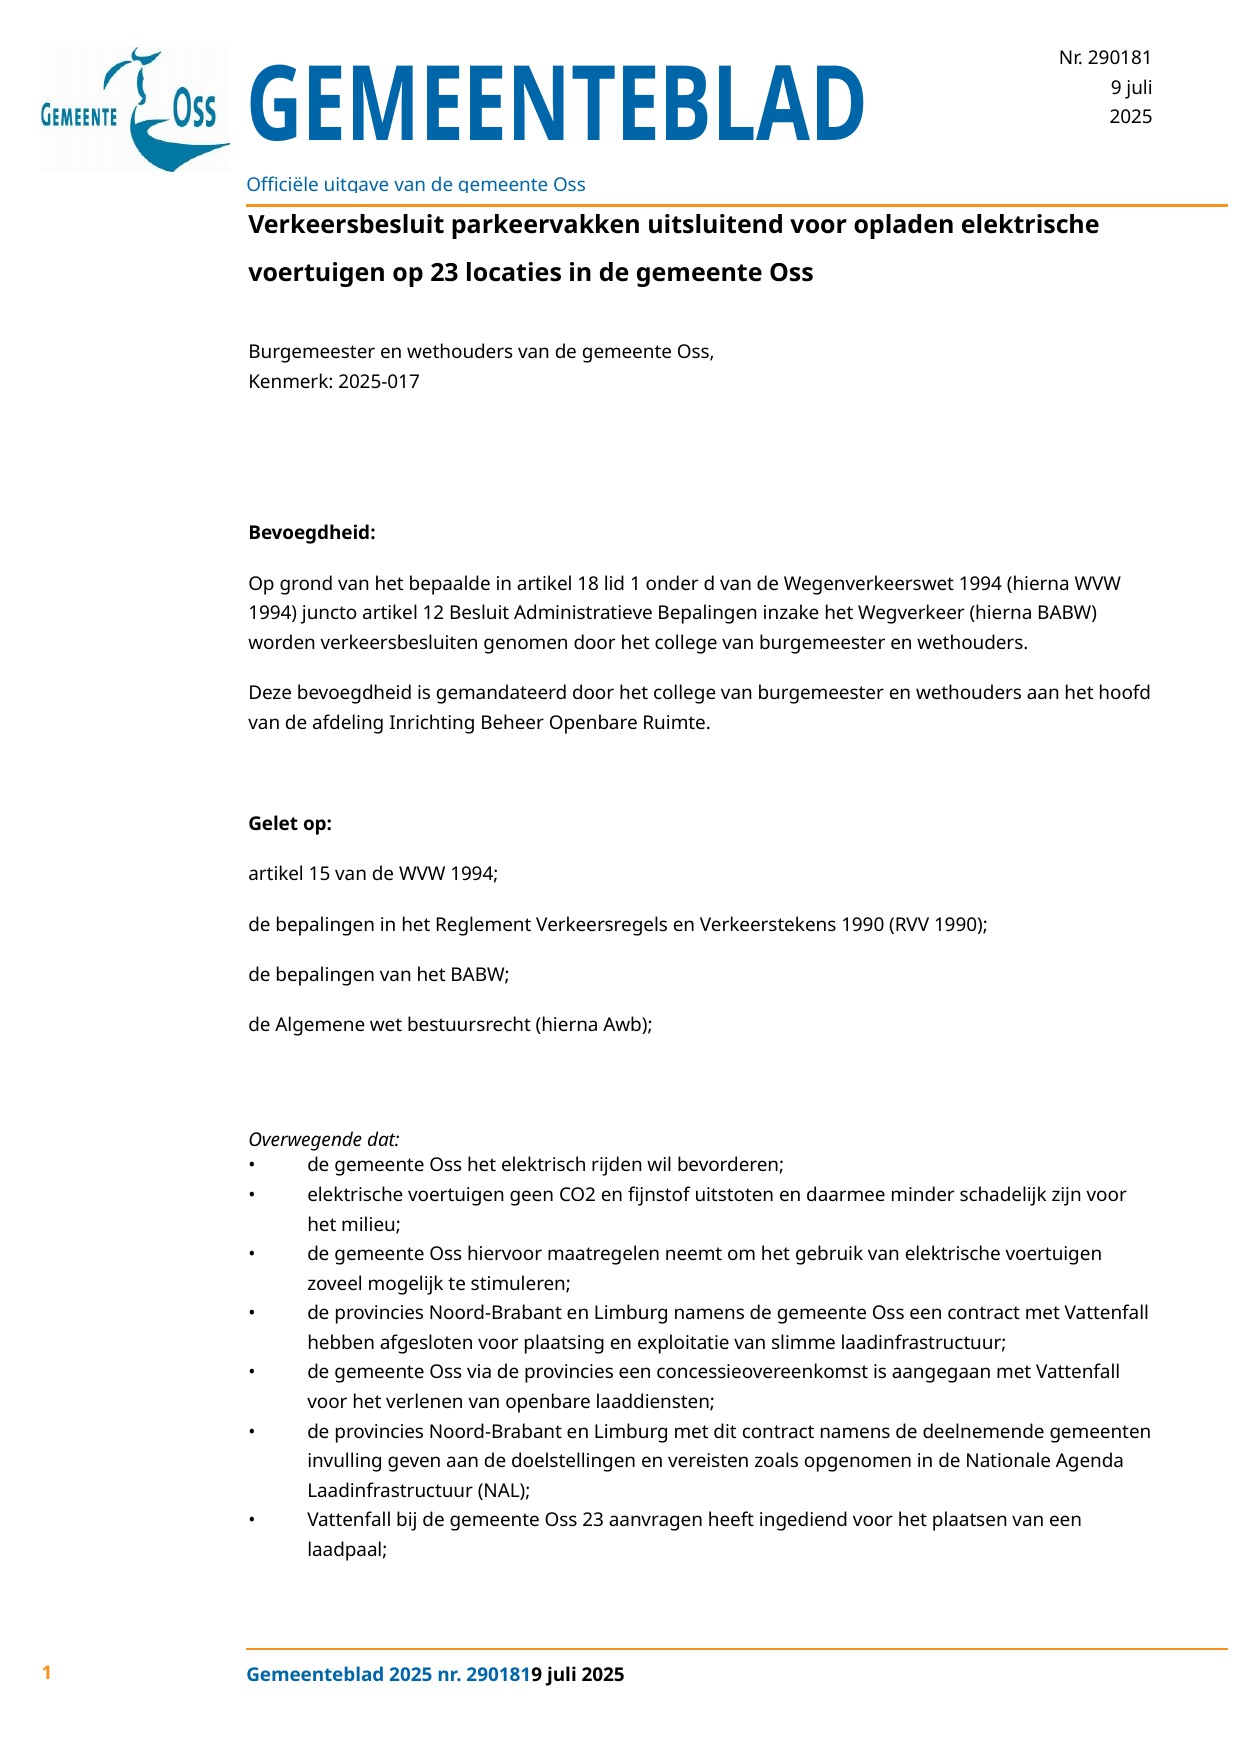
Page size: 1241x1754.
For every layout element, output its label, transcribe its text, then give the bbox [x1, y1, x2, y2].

text Deze bevoegdheid is gemandateerd door het college van burgemeester en wethouders aan het hoofd van de afdeling Inrichting Beheer Openbare Ruimte. [248, 679, 1152, 735]
text de bepalingen in het Reglement Verkeersregels en Verkeerstekens 1990 (RVV 1990); [248, 911, 1152, 936]
text Kenmerk: 2025-017 [248, 368, 1152, 394]
text Op grond van het bepaalde in artikel 18 lid 1 onder d van de Wegenverkeerswet 1994 (hierna WVW 1994) juncto artikel 12 Besluit Administratieve Bepalingen inzake het Wegverkeer (hierna BABW) worden verkeersbesluiten genomen door het college van burgemeester en wethouders. [248, 570, 1152, 655]
text Overwegende dat: [248, 1126, 1152, 1152]
list elektrische voertuigen geen CO2 en fijnstof uitstoten en daarmee minder schadelijk zijn voor het milieu; [248, 1181, 1152, 1237]
list de provincies Noord-Brabant en Limburg namens de gemeente Oss een contract met Vattenfall hebben afgesloten voor plaatsing en exploitatie van slimme laadinfrastructuur; [248, 1299, 1152, 1355]
list de gemeente Oss hiervoor maatregelen neemt om het gebruik van elektrische voertuigen zoveel mogelijk te stimuleren; [248, 1240, 1152, 1296]
list de provincies Noord-Brabant en Limburg met dit contract namens de deelnemende gemeenten invulling geven aan de doelstellingen en vereisten zoals opgenomen in de Nationale Agenda Laadinfrastructuur (NAL); [248, 1418, 1152, 1503]
text Gelet op: [248, 810, 1152, 836]
text de bepalingen van het BABW; [248, 961, 1152, 987]
text Bevoegdheid: [248, 519, 1152, 545]
list de gemeente Oss via de provincies een concessieovereenkomst is aangegaan met Vattenfall voor het verlenen van openbare laaddiensten; [248, 1359, 1152, 1414]
text artikel 15 van de WVW 1994; [248, 860, 1152, 886]
list Vattenfall bij de gemeente Oss 23 aanvragen heeft ingediend voor het plaatsen van een laadpaal; [248, 1507, 1152, 1562]
picture [41, 47, 231, 172]
list de gemeente Oss het elektrisch rijden wil bevorderen; [248, 1152, 1152, 1177]
text de Algemene wet bestuursrecht (hierna Awb); [248, 1012, 1152, 1037]
text Burgemeester en wethouders van de gemeente Oss, [248, 339, 1152, 364]
text Verkeersbesluit parkeervakken uitsluitend voor opladen elektrische voertuigen op 23 locaties in de gemeente Oss [248, 207, 1152, 288]
